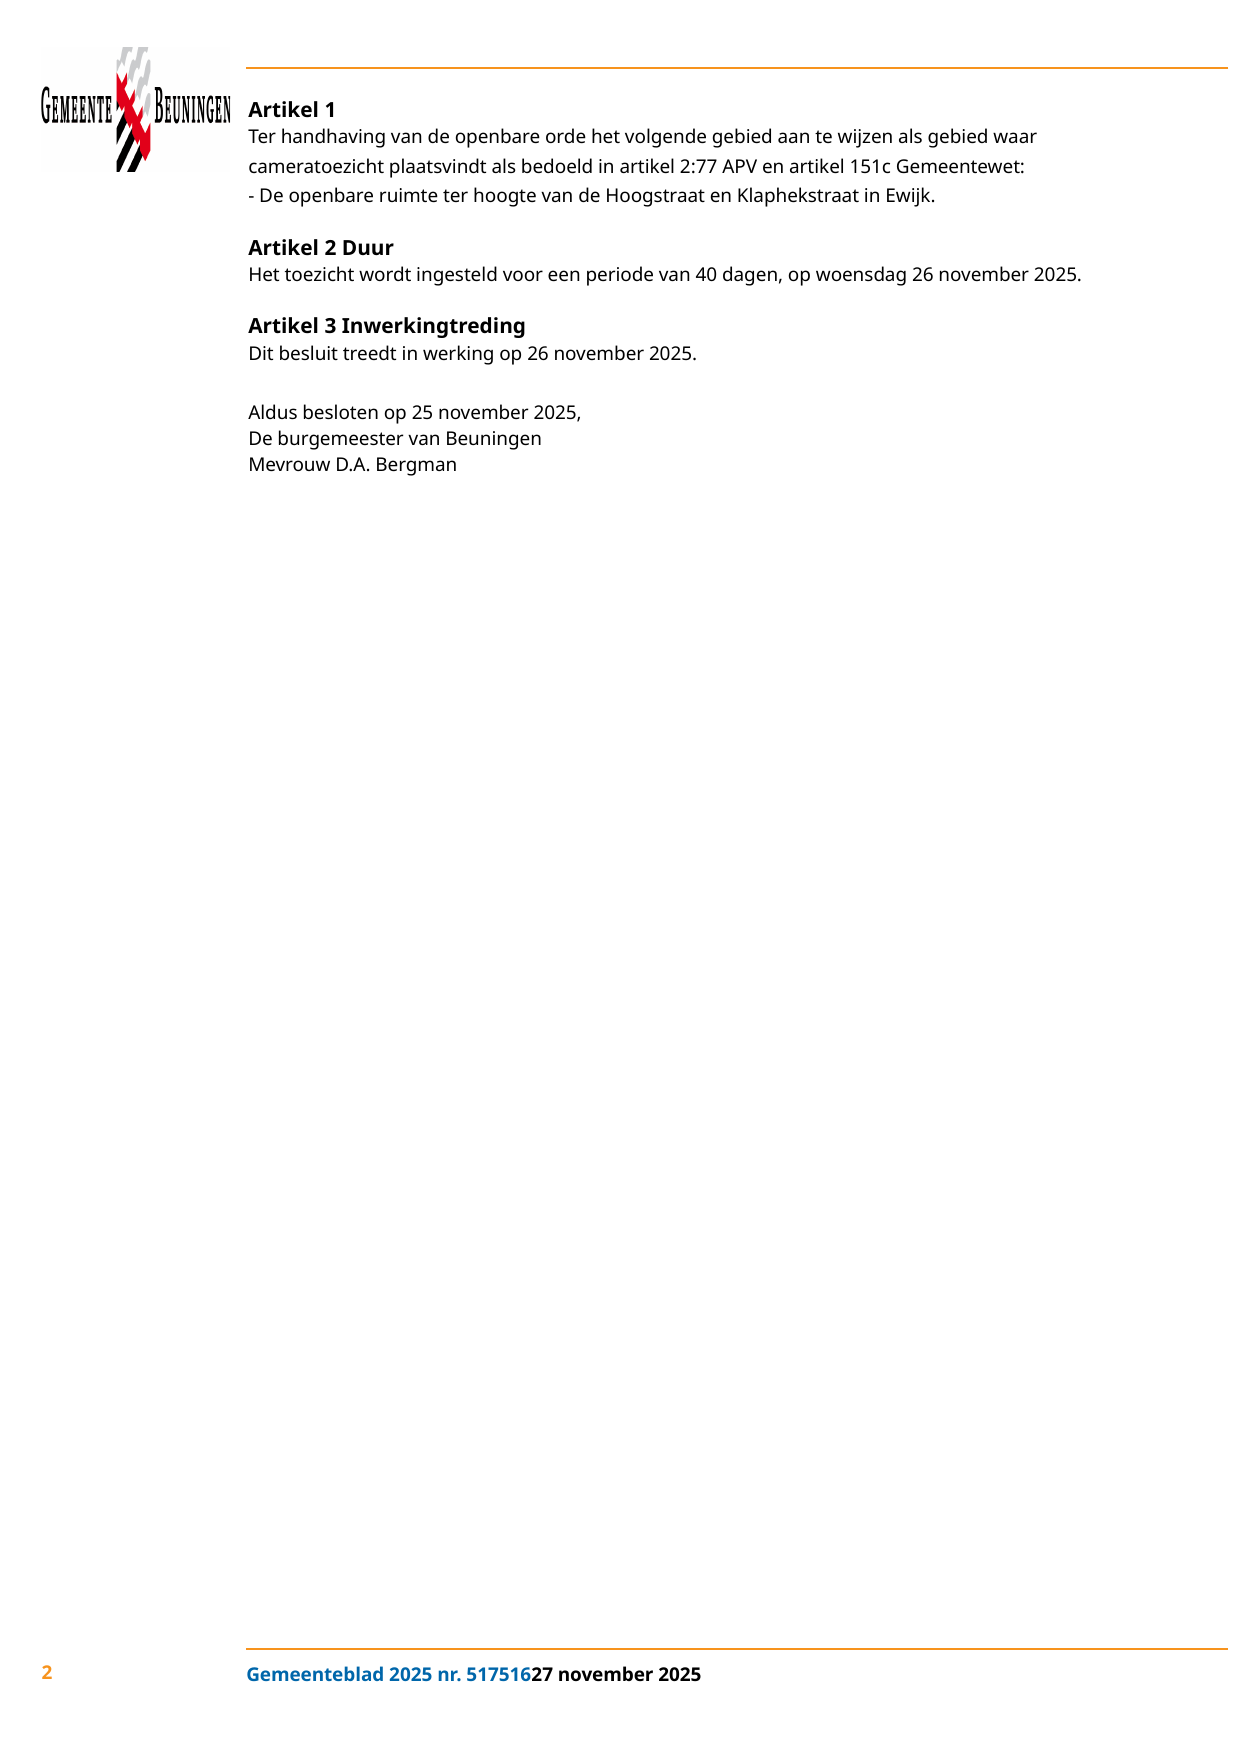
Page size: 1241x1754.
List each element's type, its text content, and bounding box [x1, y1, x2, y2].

text Artikel 3 Inwerkingtreding [248, 312, 1152, 340]
text - De openbare ruimte ter hoogte van de Hoogstraat en Klaphekstraat in Ewijk. [248, 182, 1152, 208]
picture [41, 47, 231, 172]
text Het toezicht wordt ingesteld voor een periode van 40 dagen, op woensdag 26 november 2025. [248, 261, 1152, 287]
text Ter handhaving van de openbare orde het volgende gebied aan te wijzen als gebied waar cameratoezicht plaatsvindt als bedoeld in artikel 2:77 APV en artikel 151c Gemeentewet: [248, 123, 1152, 178]
text Mevrouw D.A. Bergman [248, 451, 1152, 476]
text Dit besluit treedt in werking op 26 november 2025. [248, 340, 1152, 366]
text Artikel 2 Duur [248, 233, 1152, 261]
text Artikel 1 [248, 95, 1152, 123]
text De burgemeester van Beuningen [248, 425, 1152, 451]
text Aldus besloten op 25 november 2025, [248, 399, 1152, 425]
